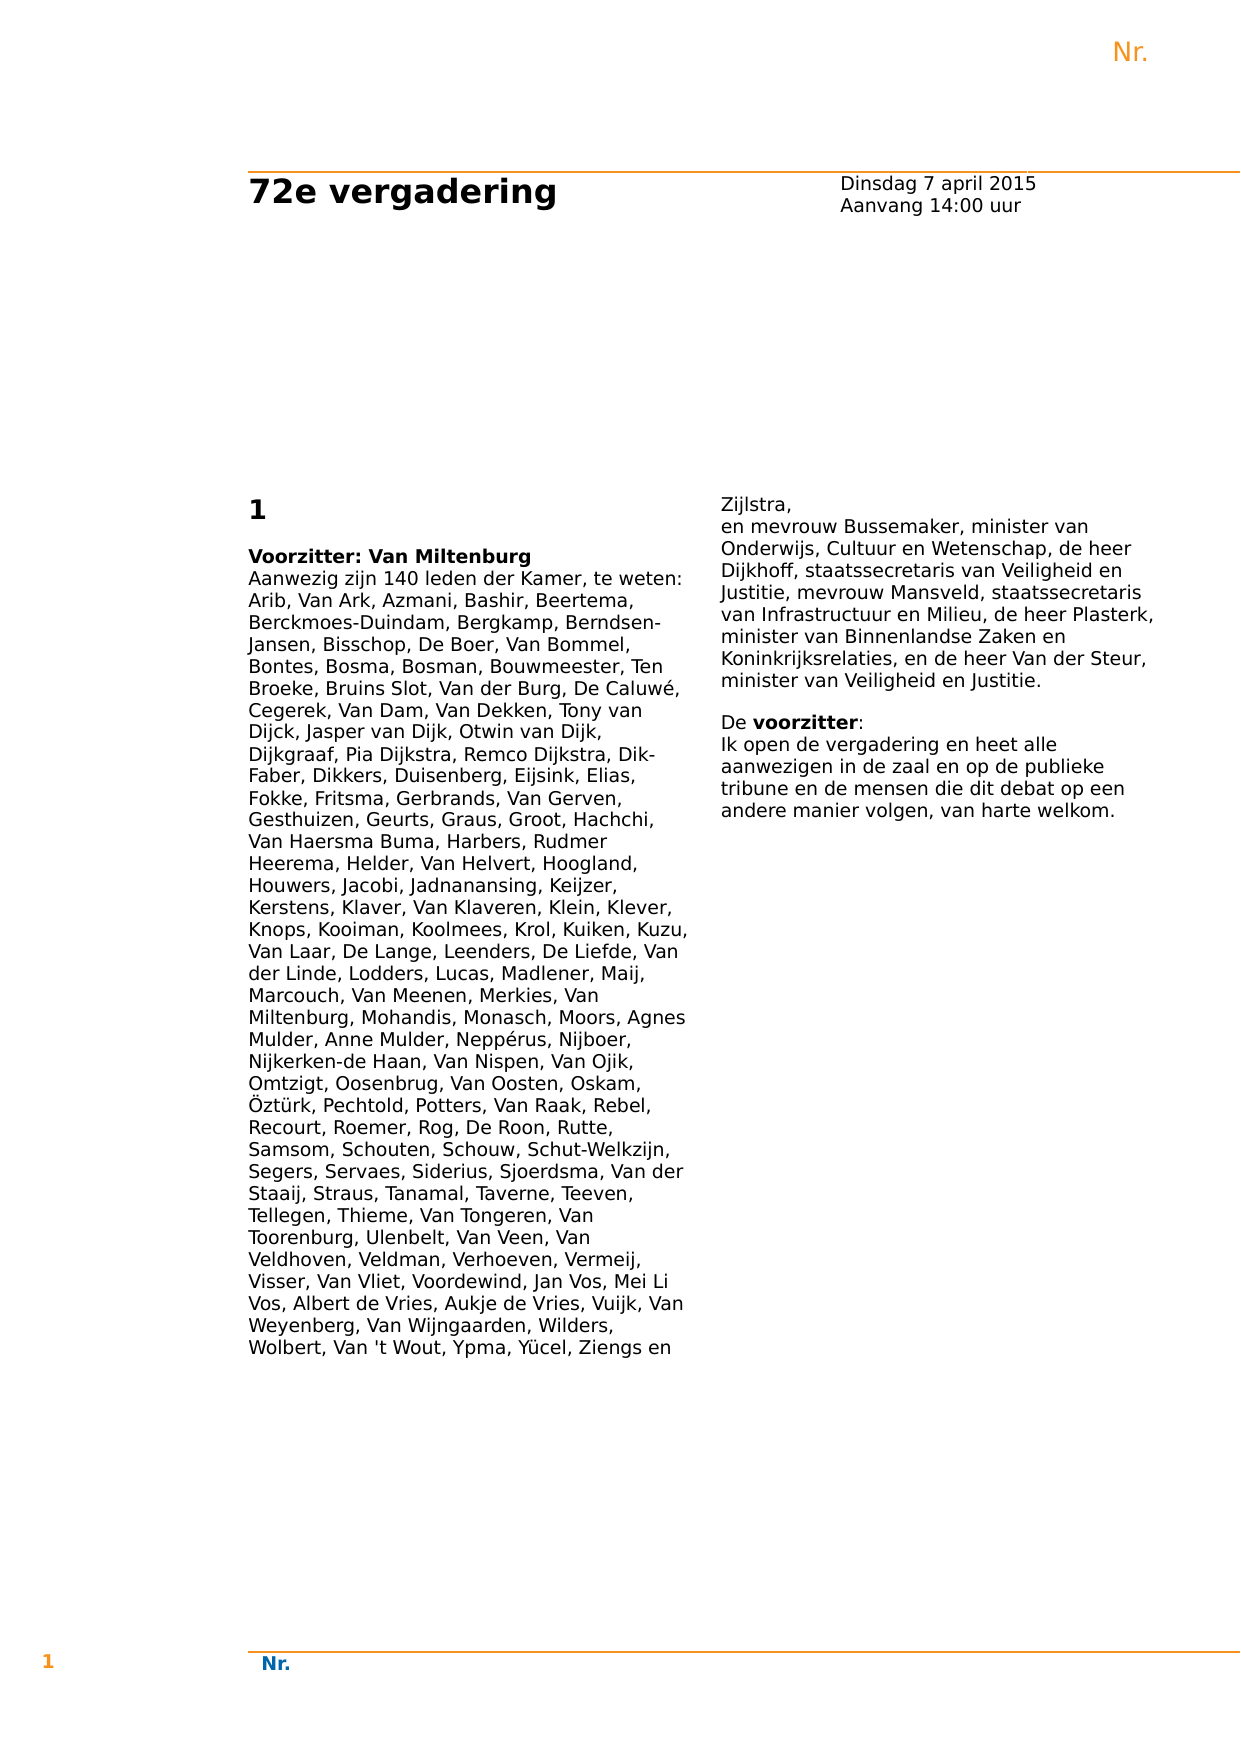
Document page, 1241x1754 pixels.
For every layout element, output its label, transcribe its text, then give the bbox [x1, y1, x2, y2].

text De voorzitter: [721, 712, 1163, 734]
table_cell Aanvang 14:00 uur [840, 195, 1163, 217]
text Arib, Van Ark, Azmani, Bashir, Beertema, Berckmoes-Duindam, Bergkamp, Berndsen-Jansen, Bisschop, De Boer, Van Bommel, Bontes, Bosma, Bosman, Bouwmeester, Ten Broeke, Bruins Slot, Van der Burg, De Caluwé, Cegerek, Van Dam, Van Dekken, Tony van Dijck, Jasper van Dijk, Otwin van Dijk, Dijkgraaf, Pia Dijkstra, Remco Dijkstra, Dik-Faber, Dikkers, Duisenberg, Eijsink, Elias, Fokke, Fritsma, Gerbrands, Van Gerven, Gesthuizen, Geurts, Graus, Groot, Hachchi, Van Haersma Buma, Harbers, Rudmer Heerema, Helder, Van Helvert, Hoogland, Houwers, Jacobi, Jadnanansing, Keijzer, Kerstens, Klaver, Van Klaveren, Klein, Klever, Knops, Kooiman, Koolmees, Krol, Kuiken, Kuzu, Van Laar, De Lange, Leenders, De Liefde, Van der Linde, Lodders, Lucas, Madlener, Maij, Marcouch, Van Meenen, Merkies, Van Miltenburg, Mohandis, Monasch, Moors, Agnes Mulder, Anne Mulder, Neppérus, Nijboer, Nijkerken-de Haan, Van Nispen, Van Ojik, Omtzigt, Oosenbrug, Van Oosten, Oskam, Öztürk, Pechtold, Potters, Van Raak, Rebel, Recourt, Roemer, Rog, De Roon, Rutte, Samsom, Schouten, Schouw, Schut-Welkzijn, Segers, Servaes, Siderius, Sjoerdsma, Van der Staaij, Straus, Tanamal, Taverne, Teeven, Tellegen, Thieme, Van Tongeren, Van Toorenburg, Ulenbelt, Van Veen, Van Veldhoven, Veldman, Verhoeven, Vermeij, Visser, Van Vliet, Voordewind, Jan Vos, Mei Li Vos, Albert de Vries, Aukje de Vries, Vuijk, Van Weyenberg, Van Wijngaarden, Wilders, Wolbert, Van 't Wout, Ypma, Yücel, Ziengs en [248, 589, 691, 1359]
text Ik open de vergadering en heet alle aanwezigen in de zaal en op de publieke tribune en de mensen die dit debat op een andere manier volgen, van harte welkom. [721, 734, 1163, 822]
text en mevrouw Bussemaker, minister van Onderwijs, Cultuur en Wetenschap, de heer Dijkhoff, staatssecretaris van Veiligheid en Justitie, mevrouw Mansveld, staatssecretaris van Infrastructuur en Milieu, de heer Plasterk, minister van Binnenlandse Zaken en Koninkrijksrelaties, en de heer Van der Steur, minister van Veiligheid en Justitie. [721, 516, 1163, 692]
table_header Dinsdag 7 april 2015 [840, 173, 1163, 195]
text Voorzitter: Van Miltenburg [248, 546, 691, 568]
text Zijlstra, [721, 494, 1163, 516]
text Aanwezig zijn 140 leden der Kamer, te weten: [248, 568, 691, 589]
table_header 72e vergadering [248, 173, 840, 217]
title 1 [248, 494, 691, 526]
